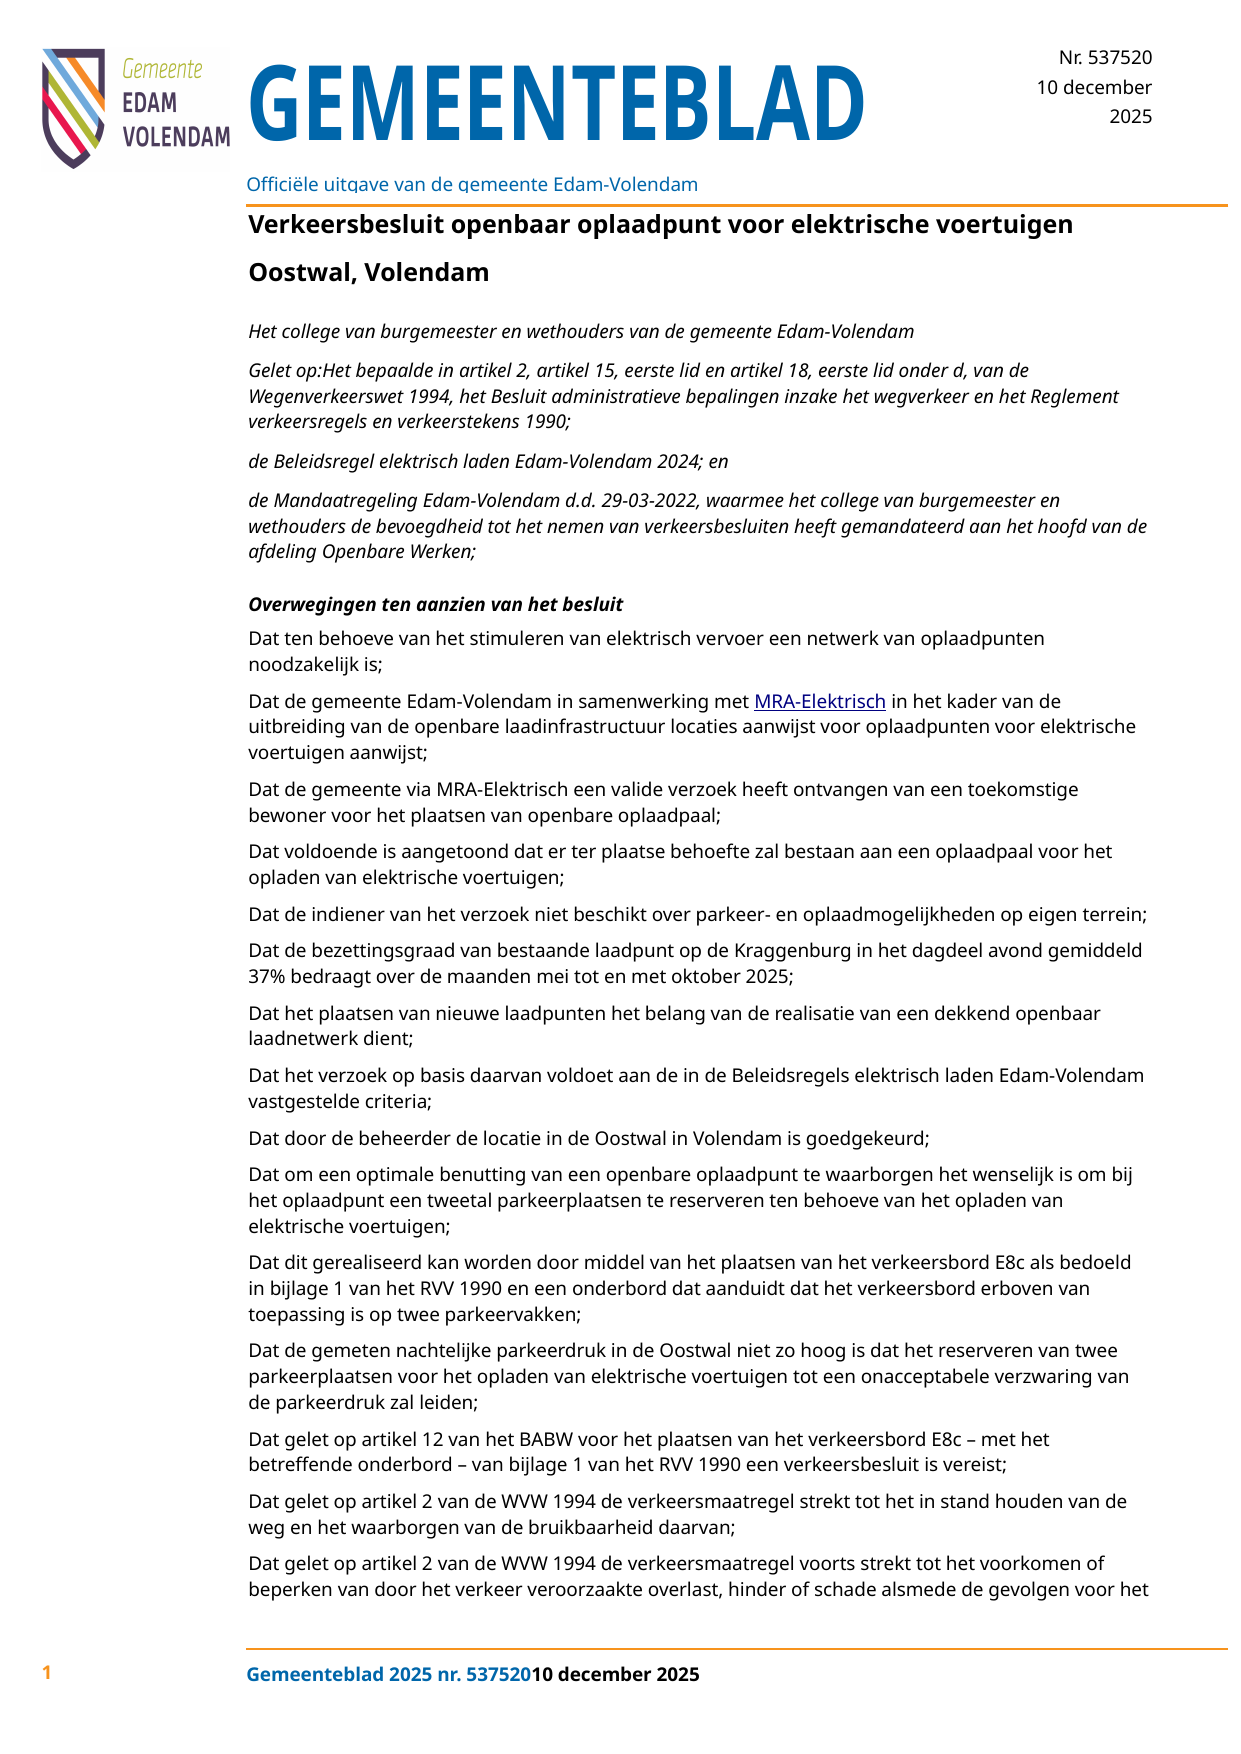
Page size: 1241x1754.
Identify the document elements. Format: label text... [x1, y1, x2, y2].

text Dat gelet op artikel 2 van de WVW 1994 de verkeersmaatregel strekt tot het in stand houden van de weg en het waarborgen van de bruikbaarheid daarvan; [248, 1488, 1152, 1539]
text Dat de bezettingsgraad van bestaande laadpunt op de Kraggenburg in het dagdeel avond gemiddeld 37% bedraagt over de maanden mei tot en met oktober 2025; [248, 937, 1152, 989]
text Dat door de beheerder de locatie in de Oostwal in Volendam is goedgekeurd; [248, 1125, 1152, 1150]
text Dat om een optimale benutting van een openbare oplaadpunt te waarborgen het wenselijk is om bij het oplaadpunt een tweetal parkeerplaatsen te reserveren ten behoeve van het opladen van elektrische voertuigen; [248, 1161, 1152, 1238]
text Verkeersbesluit openbaar oplaadpunt voor elektrische voertuigen Oostwal, Volendam [248, 207, 1152, 288]
text Gelet op:Het bepaalde in artikel 2, artikel 15, eerste lid en artikel 18, eerste lid onder d, van de Wegenverkeerswet 1994, het Besluit administratieve bepalingen inzake het wegverkeer en het Reglement verkeersregels en verkeerstekens 1990; [248, 357, 1152, 434]
text Overwegingen ten aanzien van het besluit [248, 591, 1152, 617]
text Dat gelet op artikel 2 van de WVW 1994 de verkeersmaatregel voorts strekt tot het voorkomen of beperken van door het verkeer veroorzaakte overlast, hinder of schade alsmede de gevolgen voor het [248, 1551, 1152, 1602]
text Dat gelet op artikel 12 van het BABW voor het plaatsen van het verkeersbord E8c – met het betreffende onderbord – van bijlage 1 van het RVV 1990 een verkeersbesluit is vereist; [248, 1426, 1152, 1477]
text Dat ten behoeve van het stimuleren van elektrisch vervoer een netwerk van oplaadpunten noodzakelijk is; [248, 626, 1152, 677]
text Dat de gemeten nachtelijke parkeerdruk in de Oostwal niet zo hoog is dat het reserveren van twee parkeerplaatsen voor het opladen van elektrische voertuigen tot een onacceptabele verzwaring van de parkeerdruk zal leiden; [248, 1338, 1152, 1415]
text Dat voldoende is aangetoond dat er ter plaatse behoefte zal bestaan aan een oplaadpaal voor het opladen van elektrische voertuigen; [248, 838, 1152, 890]
text Dat het plaatsen van nieuwe laadpunten het belang van de realisatie van een dekkend openbaar laadnetwerk dient; [248, 1000, 1152, 1051]
text Dat het verzoek op basis daarvan voldoet aan de in de Beleidsregels elektrisch laden Edam-Volendam vastgestelde criteria; [248, 1062, 1152, 1114]
text de Mandaatregeling Edam-Volendam d.d. 29-03-2022, waarmee het college van burgemeester en wethouders de bevoegdheid tot het nemen van verkeersbesluiten heeft gemandateerd aan het hoofd van de afdeling Openbare Werken; [248, 487, 1152, 564]
text Dat dit gerealiseerd kan worden door middel van het plaatsen van het verkeersbord E8c als bedoeld in bijlage 1 van het RVV 1990 en een onderbord dat aanduidt dat het verkeersbord erboven van toepassing is op twee parkeervakken; [248, 1249, 1152, 1327]
text Het college van burgemeester en wethouders van de gemeente Edam-Volendam [248, 318, 1152, 344]
text Dat de gemeente Edam-Volendam in samenwerking met MRA-Elektrisch in het kader van de uitbreiding van de openbare laadinfrastructuur locaties aanwijst voor oplaadpunten voor elektrische voertuigen aanwijst; [248, 688, 1152, 765]
picture [41, 47, 231, 172]
text Dat de gemeente via MRA-Elektrisch een valide verzoek heeft ontvangen van een toekomstige bewoner voor het plaatsen van openbare oplaadpaal; [248, 776, 1152, 827]
text de Beleidsregel elektrisch laden Edam-Volendam 2024; en [248, 448, 1152, 474]
text Dat de indiener van het verzoek niet beschikt over parkeer- en oplaadmogelijkheden op eigen terrein; [248, 901, 1152, 927]
